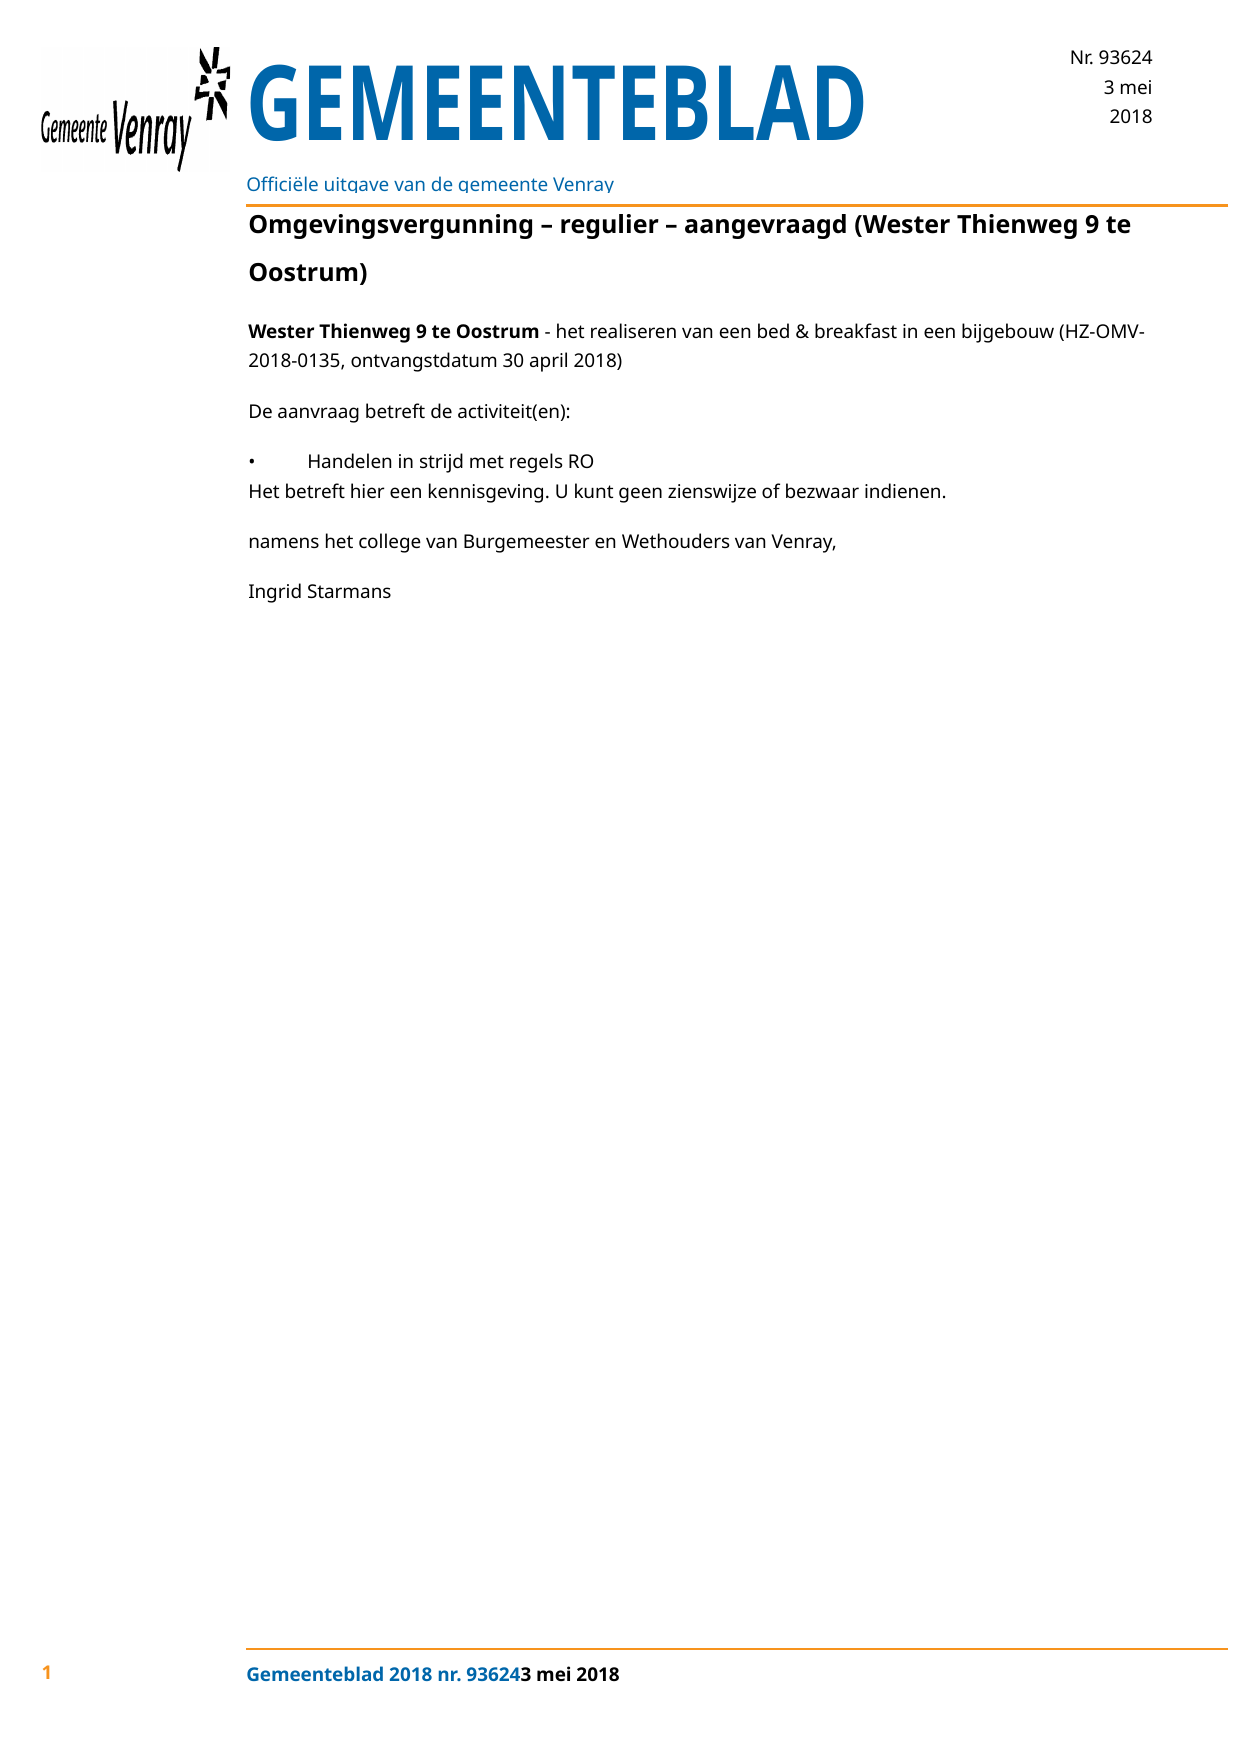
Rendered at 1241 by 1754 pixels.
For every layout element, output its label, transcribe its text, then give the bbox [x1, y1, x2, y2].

list Handelen in strijd met regels RO [248, 448, 1152, 474]
text Wester Thienweg 9 te Oostrum - het realiseren van een bed & breakfast in een bijgebouw (HZ-OMV-2018-0135, ontvangstdatum 30 april 2018) [248, 318, 1152, 373]
text Ingrid Starmans [248, 579, 1152, 604]
text De aanvraag betreft de activiteit(en): [248, 398, 1152, 424]
text namens het college van Burgemeester en Wethouders van Venray, [248, 528, 1152, 554]
picture [41, 47, 231, 172]
text Het betreft hier een kennisgeving. U kunt geen zienswijze of bezwaar indienen. [248, 478, 1152, 504]
text Omgevingsvergunning – regulier – aangevraagd (Wester Thienweg 9 te Oostrum) [248, 207, 1152, 288]
